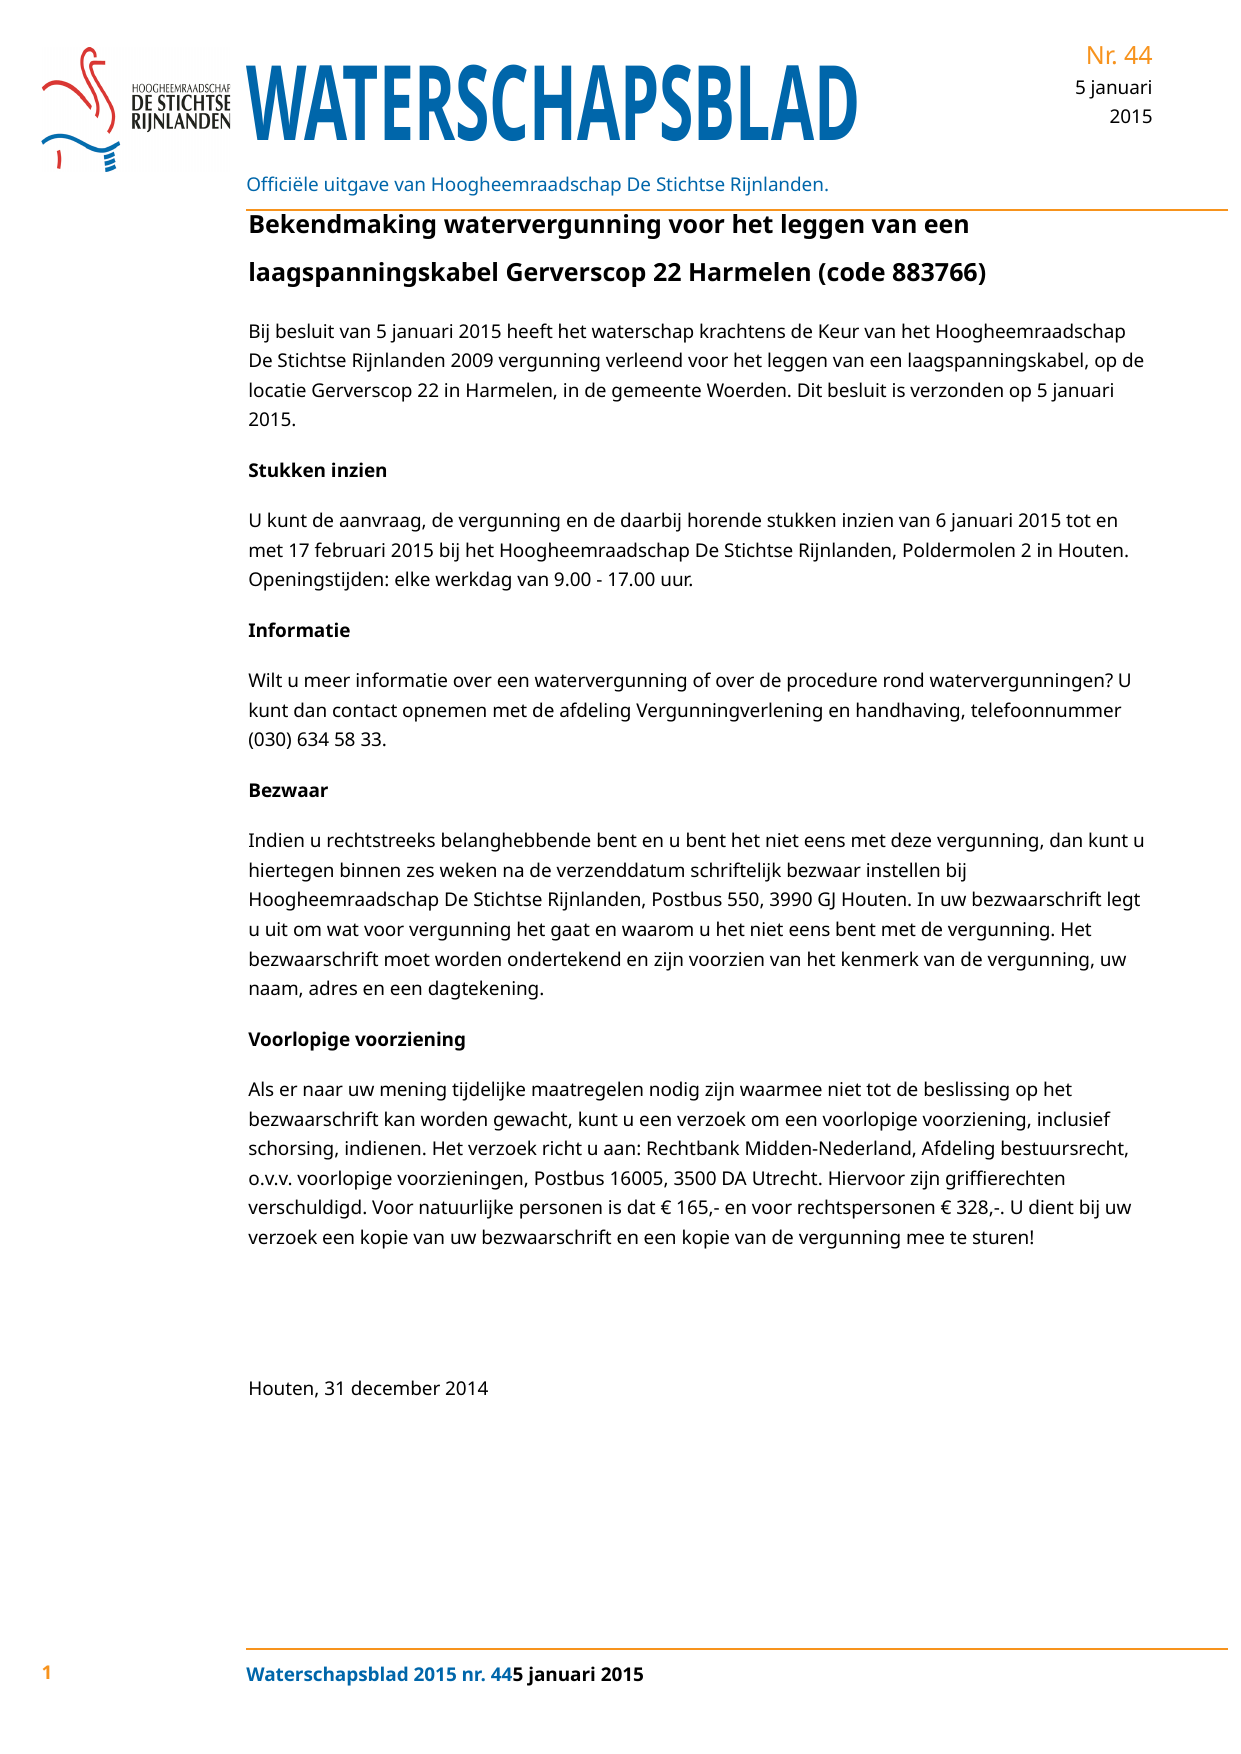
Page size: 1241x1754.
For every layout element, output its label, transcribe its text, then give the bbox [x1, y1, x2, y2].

text Houten, 31 december 2014 [248, 1375, 1152, 1401]
text Bij besluit van 5 januari 2015 heeft het waterschap krachtens de Keur van het Hoogheemraadschap De Stichtse Rijnlanden 2009 vergunning verleend voor het leggen van een laagspanningskabel, op de locatie Gerverscop 22 in Harmelen, in de gemeente Woerden. Dit besluit is verzonden op 5 januari 2015. [248, 318, 1152, 432]
text Als er naar uw mening tijdelijke maatregelen nodig zijn waarmee niet tot de beslissing op het bezwaarschrift kan worden gewacht, kunt u een verzoek om een voorlopige voorziening, inclusief schorsing, indienen. Het verzoek richt u aan: Rechtbank Midden-Nederland, Afdeling bestuursrecht, o.v.v. voorlopige voorzieningen, Postbus 16005, 3500 DA Utrecht. Hiervoor zijn griffierechten verschuldigd. Voor natuurlijke personen is dat € 165,- en voor rechtspersonen € 328,-. U dient bij uw verzoek een kopie van uw bezwaarschrift en een kopie van de vergunning mee te sturen! [248, 1076, 1152, 1250]
text Bekendmaking watervergunning voor het leggen van een laagspanningskabel Gerverscop 22 Harmelen (code 883766) [248, 211, 1152, 288]
text Wilt u meer informatie over een watervergunning of over de procedure rond watervergunningen? U kunt dan contact opnemen met de afdeling Vergunningverlening en handhaving, telefoonnummer (030) 634 58 33. [248, 667, 1152, 752]
text U kunt de aanvraag, de vergunning en de daarbij horende stukken inzien van 6 januari 2015 tot en met 17 februari 2015 bij het Hoogheemraadschap De Stichtse Rijnlanden, Poldermolen 2 in Houten. Openingstijden: elke werkdag van 9.00 - 17.00 uur. [248, 507, 1152, 592]
text Voorlopige voorziening [248, 1026, 1152, 1052]
text Indien u rechtstreeks belanghebbende bent en u bent het niet eens met deze vergunning, dan kunt u hiertegen binnen zes weken na de verzenddatum schriftelijk bezwaar instellen bij Hoogheemraadschap De Stichtse Rijnlanden, Postbus 550, 3990 GJ Houten. In uw bezwaarschrift legt u uit om wat voor vergunning het gaat en waarom u het niet eens bent met de vergunning. Het bezwaarschrift moet worden ondertekend en zijn voorzien van het kenmerk van de vergunning, uw naam, adres en een dagtekening. [248, 827, 1152, 1001]
picture [41, 47, 231, 172]
text Bezwaar [248, 777, 1152, 803]
text Stukken inzien [248, 457, 1152, 483]
text Informatie [248, 617, 1152, 643]
